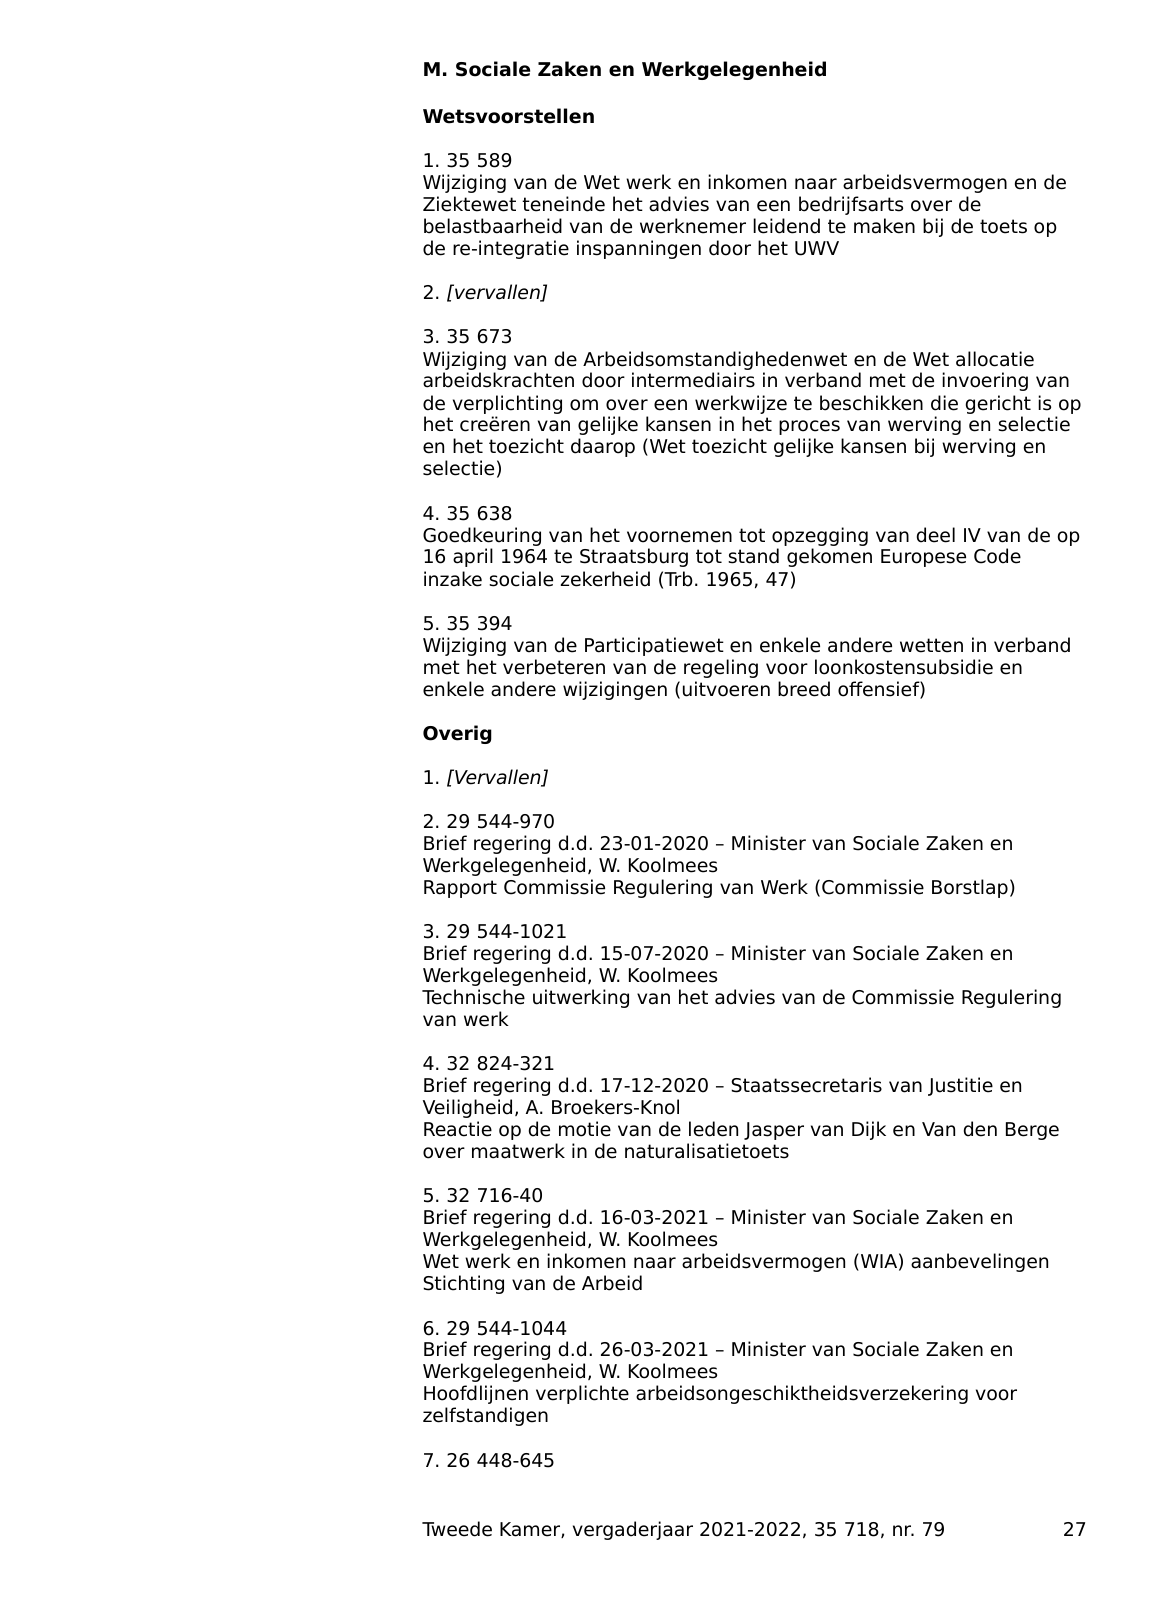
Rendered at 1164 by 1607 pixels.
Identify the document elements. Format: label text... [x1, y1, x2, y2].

text Reactie op de motie van de leden Jasper van Dijk en Van den Berge over maatwerk in de naturalisatietoets [422, 1119, 1087, 1163]
text Wet werk en inkomen naar arbeidsvermogen (WIA) aanbevelingen Stichting van de Arbeid [422, 1251, 1087, 1295]
text 2. [vervallen] [422, 282, 1087, 304]
text Rapport Commissie Regulering van Werk (Commissie Borstlap) [422, 877, 1087, 899]
subtitle Overig [422, 723, 1087, 745]
text 5. 32 716-40 [422, 1185, 1087, 1207]
text 4. 35 638 [422, 502, 1087, 524]
text Technische uitwerking van het advies van de Commissie Regulering van werk [422, 987, 1087, 1031]
text Wijziging van de Participatiewet en enkele andere wetten in verband met het verbeteren van de regeling voor loonkostensubsidie en enkele andere wijzigingen (uitvoeren breed offensief) [422, 634, 1087, 701]
subtitle Wetsvoorstellen [422, 106, 1087, 128]
text Wijziging van de Arbeidsomstandighedenwet en de Wet allocatie arbeidskrachten door intermediairs in verband met de invoering van de verplichting om over een werkwijze te beschikken die gericht is op het creëren van gelijke kansen in het proces van werving en selectie en het toezicht daarop (Wet toezicht gelijke kansen bij werving en selectie) [422, 348, 1087, 480]
text 1. [Vervallen] [422, 767, 1087, 789]
text 6. 29 544-1044 [422, 1317, 1087, 1339]
text Brief regering d.d. 23-01-2020 – Minister van Sociale Zaken en Werkgelegenheid, W. Koolmees [422, 833, 1087, 877]
text 1. 35 589 [422, 150, 1087, 172]
text Hoofdlijnen verplichte arbeidsongeschiktheidsverzekering voor zelfstandigen [422, 1383, 1087, 1427]
text Brief regering d.d. 16-03-2021 – Minister van Sociale Zaken en Werkgelegenheid, W. Koolmees [422, 1207, 1087, 1251]
text 3. 29 544-1021 [422, 921, 1087, 943]
text 5. 35 394 [422, 613, 1087, 634]
text 3. 35 673 [422, 326, 1087, 348]
text Goedkeuring van het voornemen tot opzegging van deel IV van de op 16 april 1964 te Straatsburg tot stand gekomen Europese Code inzake sociale zekerheid (Trb. 1965, 47) [422, 524, 1087, 590]
text Brief regering d.d. 26-03-2021 – Minister van Sociale Zaken en Werkgelegenheid, W. Koolmees [422, 1339, 1087, 1383]
text 7. 26 448-645 [422, 1449, 1087, 1471]
text 4. 32 824-321 [422, 1053, 1087, 1075]
text Brief regering d.d. 15-07-2020 – Minister van Sociale Zaken en Werkgelegenheid, W. Koolmees [422, 943, 1087, 987]
text 2. 29 544-970 [422, 811, 1087, 833]
text Brief regering d.d. 17-12-2020 – Staatssecretaris van Justitie en Veiligheid, A. Broekers-Knol [422, 1075, 1087, 1119]
subtitle M. Sociale Zaken en Werkgelegenheid [422, 59, 1087, 81]
text Wijziging van de Wet werk en inkomen naar arbeidsvermogen en de Ziektewet teneinde het advies van een bedrijfsarts over de belastbaarheid van de werknemer leidend te maken bij de toets op de re-integratie inspanningen door het UWV [422, 172, 1087, 260]
